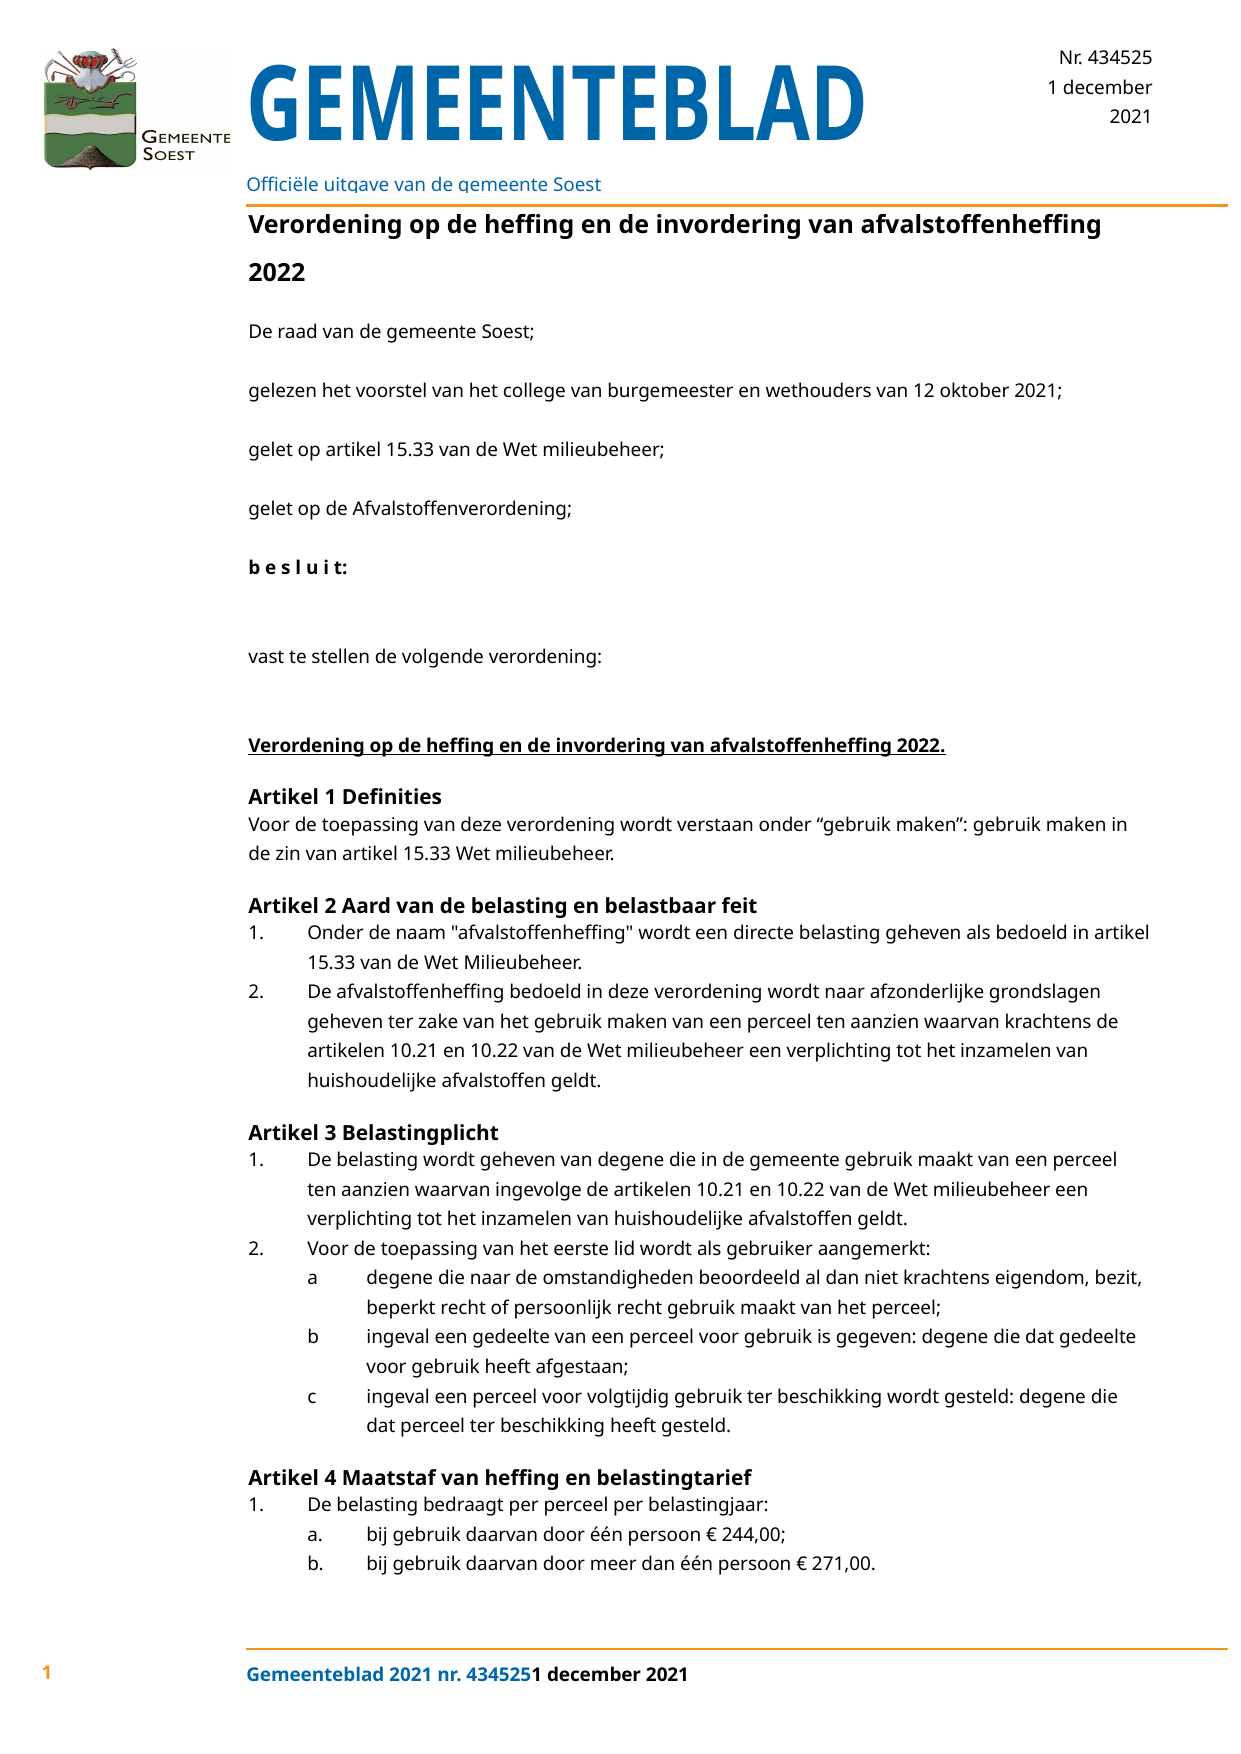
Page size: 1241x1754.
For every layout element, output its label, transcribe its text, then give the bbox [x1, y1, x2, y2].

list De afvalstoffenheffing bedoeld in deze verordening wordt naar afzonderlijke grondslagen geheven ter zake van het gebruik maken van een perceel ten aanzien waarvan krachtens de artikelen 10.21 en 10.22 van de Wet milieubeheer een verplichting tot het inzamelen van huishoudelijke afvalstoffen geldt. [248, 978, 1152, 1093]
text vast te stellen de volgende verordening: [248, 643, 1152, 669]
text De raad van de gemeente Soest; [248, 318, 1152, 344]
text Artikel 4 Maatstaf van heffing en belastingtarief [248, 1463, 1152, 1491]
text Verordening op de heffing en de invordering van afvalstoffenheffing 2022. [248, 732, 1152, 758]
list Voor de toepassing van het eerste lid wordt als gebruiker aangemerkt: [248, 1235, 1152, 1261]
list Onder de naam "afvalstoffenheffing" wordt een directe belasting geheven als bedoeld in artikel 15.33 van de Wet Milieubeheer. [248, 919, 1152, 975]
text Voor de toepassing van deze verordening wordt verstaan onder “gebruik maken”: gebruik maken in de zin van artikel 15.33 Wet milieubeheer. [248, 811, 1152, 866]
text Artikel 3 Belastingplicht [248, 1118, 1152, 1146]
text gelet op de Afvalstoffenverordening; [248, 495, 1152, 521]
list bij gebruik daarvan door meer dan één persoon € 271,00. [307, 1550, 1152, 1576]
text b e s l u i t: [248, 554, 1152, 580]
text Artikel 2 Aard van de belasting en belastbaar feit [248, 891, 1152, 919]
list De belasting bedraagt per perceel per belastingjaar: [248, 1491, 1152, 1517]
text gelezen het voorstel van het college van burgemeester en wethouders van 12 oktober 2021; [248, 377, 1152, 403]
text Verordening op de heffing en de invordering van afvalstoffenheffing 2022 [248, 207, 1152, 288]
text Artikel 1 Definities [248, 782, 1152, 811]
list ingeval een perceel voor volgtijdig gebruik ter beschikking wordt gesteld: degene die dat perceel ter beschikking heeft gesteld. [307, 1383, 1152, 1438]
picture [41, 47, 231, 172]
list De belasting wordt geheven van degene die in de gemeente gebruik maakt van een perceel ten aanzien waarvan ingevolge de artikelen 10.21 en 10.22 van de Wet milieubeheer een verplichting tot het inzamelen van huishoudelijke afvalstoffen geldt. [248, 1146, 1152, 1231]
text gelet op artikel 15.33 van de Wet milieubeheer; [248, 436, 1152, 462]
list ingeval een gedeelte van een perceel voor gebruik is gegeven: degene die dat gedeelte voor gebruik heeft afgestaan; [307, 1324, 1152, 1379]
list degene die naar de omstandigheden beoordeeld al dan niet krachtens eigendom, bezit, beperkt recht of persoonlijk recht gebruik maakt van het perceel; [307, 1264, 1152, 1320]
list bij gebruik daarvan door één persoon € 244,00; [307, 1521, 1152, 1547]
